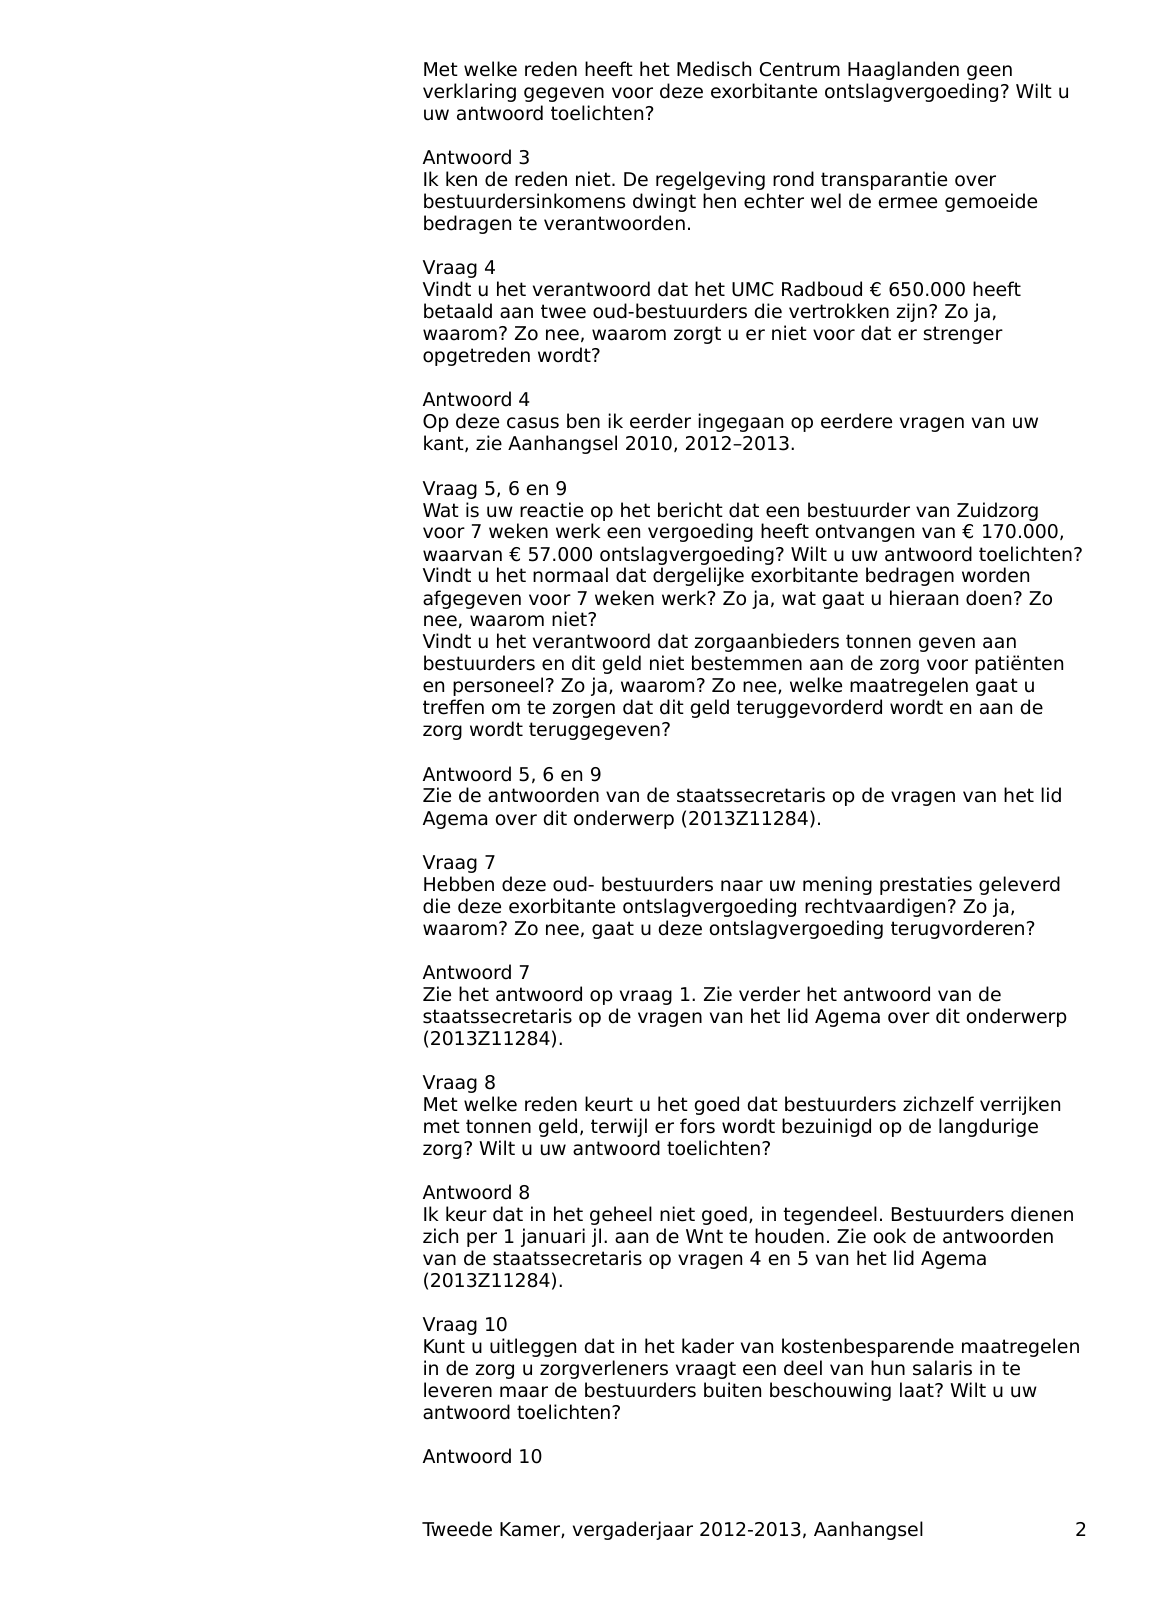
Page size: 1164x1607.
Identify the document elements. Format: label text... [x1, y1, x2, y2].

text Kunt u uitleggen dat in het kader van kostenbesparende maatregelen in de zorg u zorgverleners vraagt een deel van hun salaris in te leveren maar de bestuurders buiten beschouwing laat? Wilt u uw antwoord toelichten? [422, 1336, 1087, 1424]
text Antwoord 5, 6 en 9 [422, 763, 1087, 785]
text Hebben deze oud- bestuurders naar uw mening prestaties geleverd die deze exorbitante ontslagvergoeding rechtvaardigen? Zo ja, waarom? Zo nee, gaat u deze ontslagvergoeding terugvorderen? [422, 873, 1087, 939]
text Vraag 8 [422, 1072, 1087, 1094]
text Vindt u het verantwoord dat het UMC Radboud € 650.000 heeft betaald aan twee oud-bestuurders die vertrokken zijn? Zo ja, waarom? Zo nee, waarom zorgt u er niet voor dat er strenger opgetreden wordt? [422, 279, 1087, 367]
text Met welke reden keurt u het goed dat bestuurders zichzelf verrijken met tonnen geld, terwijl er fors wordt bezuinigd op de langdurige zorg? Wilt u uw antwoord toelichten? [422, 1094, 1087, 1160]
text Vindt u het verantwoord dat zorgaanbieders tonnen geven aan bestuurders en dit geld niet bestemmen aan de zorg voor patiënten en personeel? Zo ja, waarom? Zo nee, welke maatregelen gaat u treffen om te zorgen dat dit geld teruggevorderd wordt en aan de zorg wordt teruggegeven? [422, 631, 1087, 741]
text Op deze casus ben ik eerder ingegaan op eerdere vragen van uw kant, zie Aanhangsel 2010, 2012–2013. [422, 411, 1087, 455]
text Antwoord 7 [422, 962, 1087, 984]
text Zie de antwoorden van de staatssecretaris op de vragen van het lid Agema over dit onderwerp (2013Z11284). [422, 785, 1087, 829]
text Antwoord 4 [422, 389, 1087, 411]
text Ik keur dat in het geheel niet goed, in tegendeel. Bestuurders dienen zich per 1 januari jl. aan de Wnt te houden. Zie ook de antwoorden van de staatssecretaris op vragen 4 en 5 van het lid Agema (2013Z11284). [422, 1204, 1087, 1292]
text Antwoord 3 [422, 147, 1087, 169]
text Wat is uw reactie op het bericht dat een bestuurder van Zuidzorg voor 7 weken werk een vergoeding heeft ontvangen van € 170.000, waarvan € 57.000 ontslagvergoeding? Wilt u uw antwoord toelichten? [422, 499, 1087, 565]
text Vraag 4 [422, 257, 1087, 279]
text Vraag 10 [422, 1314, 1087, 1336]
text Zie het antwoord op vraag 1. Zie verder het antwoord van de staatssecretaris op de vragen van het lid Agema over dit onderwerp (2013Z11284). [422, 984, 1087, 1049]
text Antwoord 10 [422, 1446, 1087, 1468]
text Vraag 5, 6 en 9 [422, 477, 1087, 499]
text Met welke reden heeft het Medisch Centrum Haaglanden geen verklaring gegeven voor deze exorbitante ontslagvergoeding? Wilt u uw antwoord toelichten? [422, 59, 1087, 125]
text Ik ken de reden niet. De regelgeving rond transparantie over bestuurdersinkomens dwingt hen echter wel de ermee gemoeide bedragen te verantwoorden. [422, 169, 1087, 235]
text Vindt u het normaal dat dergelijke exorbitante bedragen worden afgegeven voor 7 weken werk? Zo ja, wat gaat u hieraan doen? Zo nee, waarom niet? [422, 565, 1087, 631]
text Vraag 7 [422, 852, 1087, 873]
text Antwoord 8 [422, 1182, 1087, 1204]
